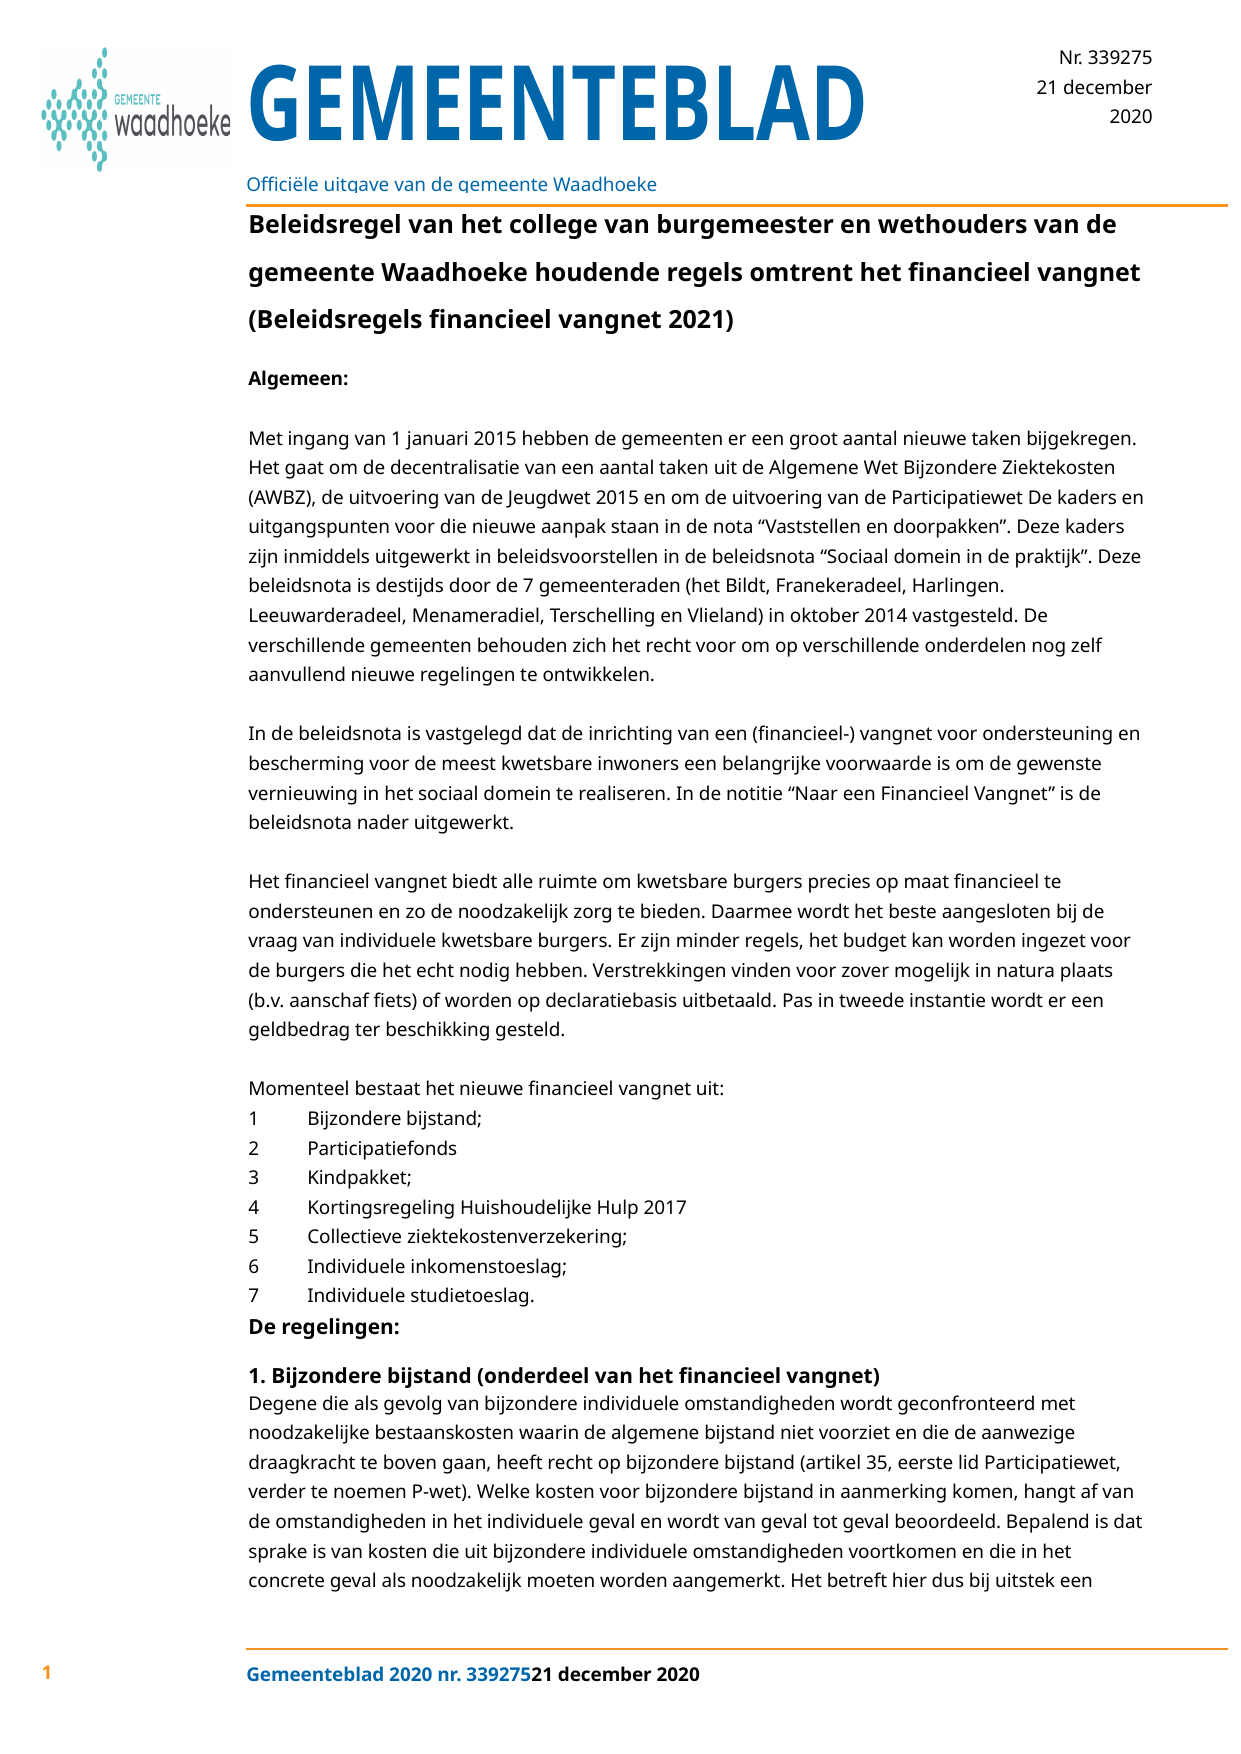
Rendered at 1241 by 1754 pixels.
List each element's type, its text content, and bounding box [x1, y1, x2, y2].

list Individuele studietoeslag. [248, 1283, 1152, 1308]
list Individuele inkomenstoeslag; [248, 1253, 1152, 1279]
list Collectieve ziektekostenverzekering; [248, 1223, 1152, 1249]
text Beleidsregel van het college van burgemeester en wethouders van de gemeente Waadhoeke houdende regels omtrent het financieel vangnet (Beleidsregels financieel vangnet 2021) [248, 207, 1152, 336]
list Kortingsregeling Huishoudelijke Hulp 2017 [248, 1194, 1152, 1219]
list Participatiefonds [248, 1135, 1152, 1160]
text Het financieel vangnet biedt alle ruimte om kwetsbare burgers precies op maat financieel te ondersteunen en zo de noodzakelijk zorg te bieden. Daarmee wordt het beste aangesloten bij de vraag van individuele kwetsbare burgers. Er zijn minder regels, het budget kan worden ingezet voor de burgers die het echt nodig hebben. Verstrekkingen vinden voor zover mogelijk in natura plaats (b.v. aanschaf fiets) of worden op declaratiebasis uitbetaald. Pas in tweede instantie wordt er een geldbedrag ter beschikking gesteld. [248, 868, 1152, 1042]
text Algemeen: [248, 366, 1152, 391]
picture [41, 47, 231, 172]
text Met ingang van 1 januari 2015 hebben de gemeenten er een groot aantal nieuwe taken bijgekregen. Het gaat om de decentralisatie van een aantal taken uit de Algemene Wet Bijzondere Ziektekosten (AWBZ), de uitvoering van de Jeugdwet 2015 en om de uitvoering van de Participatiewet De kaders en uitgangspunten voor die nieuwe aanpak staan in de nota “Vaststellen en doorpakken”. Deze kaders zijn inmiddels uitgewerkt in beleidsvoorstellen in de beleidsnota “Sociaal domein in de praktijk”. Deze beleidsnota is destijds door de 7 gemeenteraden (het Bildt, Franekeradeel, Harlingen. Leeuwarderadeel, Menameradiel, Terschelling en Vlieland) in oktober 2014 vastgesteld. De verschillende gemeenten behouden zich het recht voor om op verschillende onderdelen nog zelf aanvullend nieuwe regelingen te ontwikkelen. [248, 425, 1152, 687]
list Kindpakket; [248, 1164, 1152, 1190]
list Bijzondere bijstand; [248, 1105, 1152, 1131]
text In de beleidsnota is vastgelegd dat de inrichting van een (financieel-) vangnet voor ondersteuning en bescherming voor de meest kwetsbare inwoners een belangrijke voorwaarde is om de gewenste vernieuwing in het sociaal domein te realiseren. In de notitie “Naar een Financieel Vangnet” is de beleidsnota nader uitgewerkt. [248, 721, 1152, 835]
text 1. Bijzondere bijstand (onderdeel van het financieel vangnet) [248, 1361, 1152, 1390]
text Degene die als gevolg van bijzondere individuele omstandigheden wordt geconfronteerd met noodzakelijke bestaanskosten waarin de algemene bijstand niet voorziet en die de aanwezige draagkracht te boven gaan, heeft recht op bijzondere bijstand (artikel 35, eerste lid Participatiewet, verder te noemen P-wet). Welke kosten voor bijzondere bijstand in aanmerking komen, hangt af van de omstandigheden in het individuele geval en wordt van geval tot geval beoordeeld. Bepalend is dat sprake is van kosten die uit bijzondere individuele omstandigheden voortkomen en die in het concrete geval als noodzakelijk moeten worden aangemerkt. Het betreft hier dus bij uitstek een [248, 1390, 1152, 1593]
text De regelingen: [248, 1312, 1152, 1341]
text Momenteel bestaat het nieuwe financieel vangnet uit: [248, 1076, 1152, 1101]
